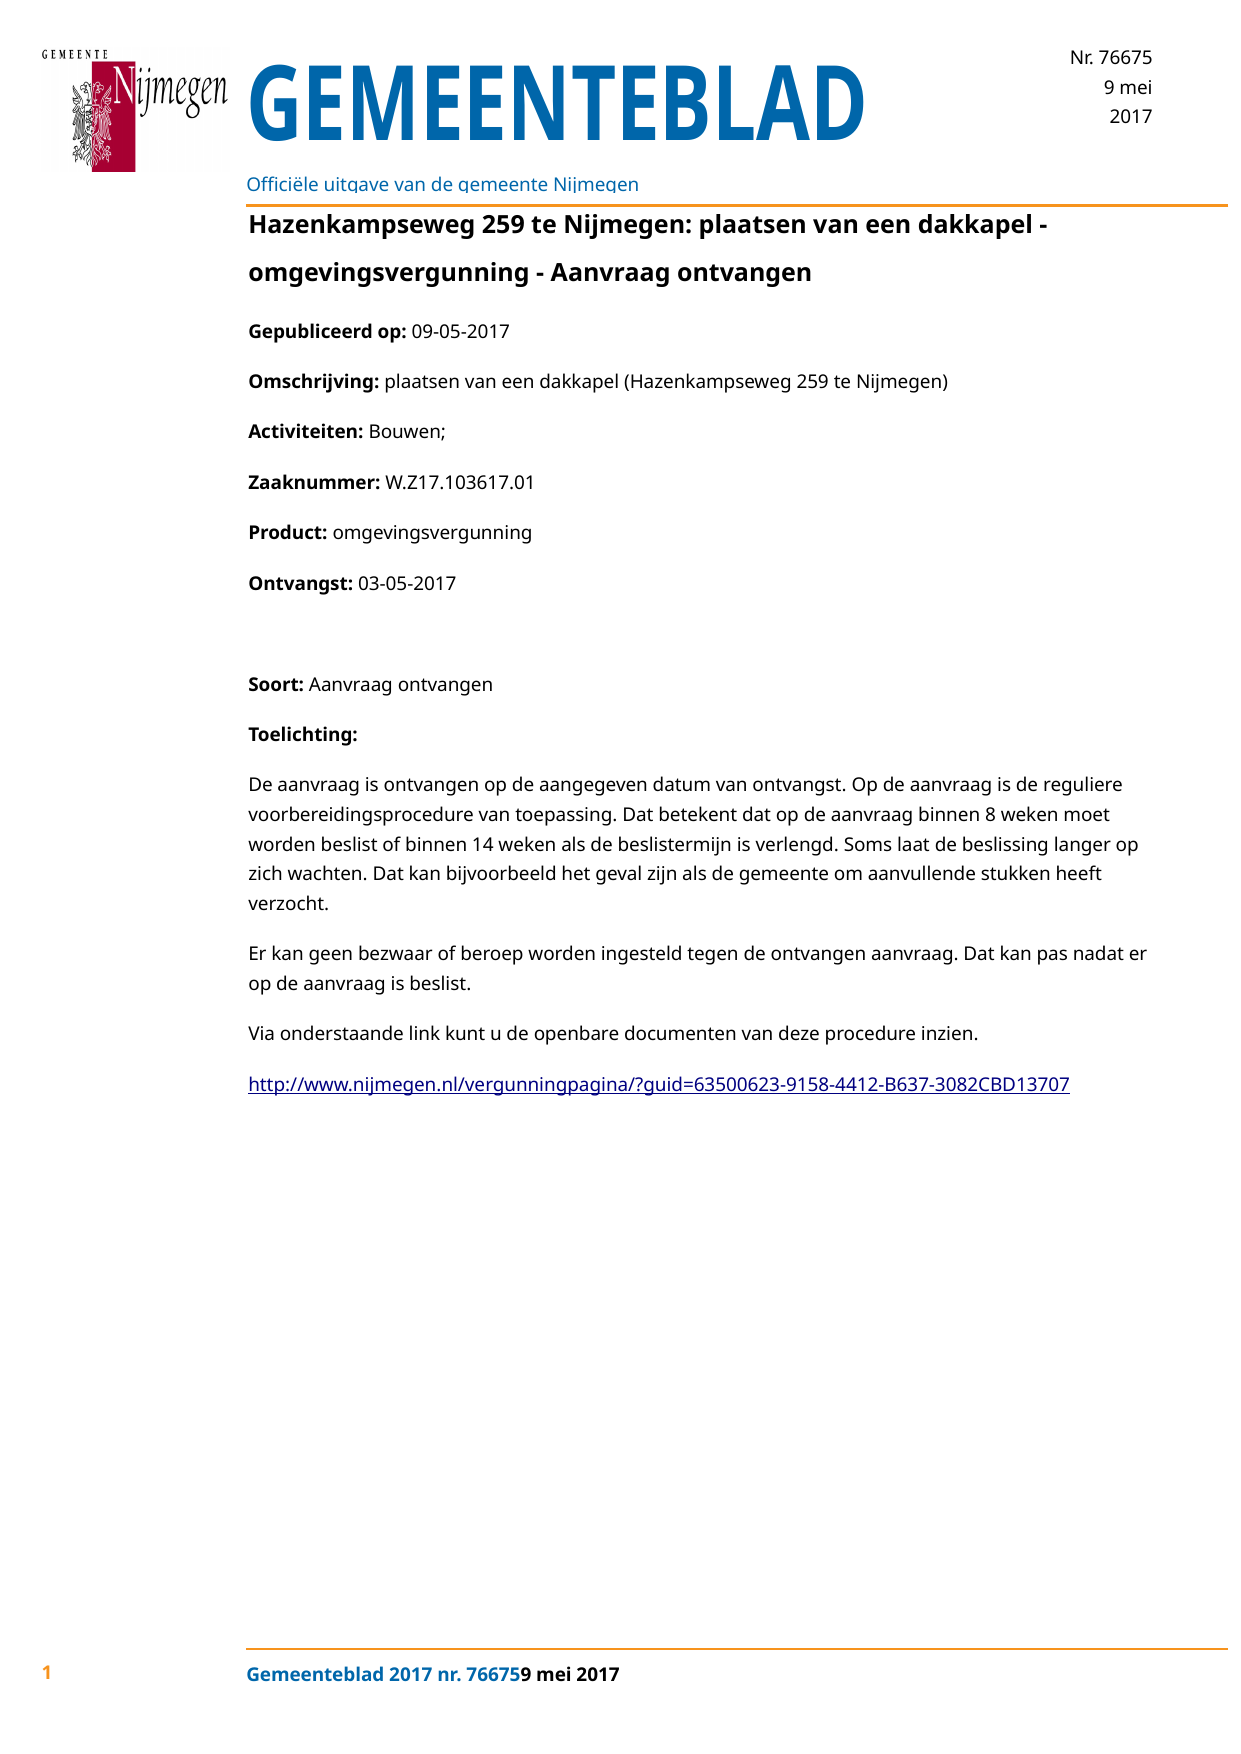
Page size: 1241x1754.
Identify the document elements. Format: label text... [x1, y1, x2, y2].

text Via onderstaande link kunt u de openbare documenten van deze procedure inzien. [248, 1020, 1152, 1046]
text Ontvangst: 03-05-2017 [248, 570, 1152, 596]
text Gepubliceerd op: 09-05-2017 [248, 318, 1152, 344]
text Product: omgevingsvergunning [248, 519, 1152, 545]
text De aanvraag is ontvangen op de aangegeven datum van ontvangst. Op de aanvraag is de reguliere voorbereidingsprocedure van toepassing. Dat betekent dat op de aanvraag binnen 8 weken moet worden beslist of binnen 14 weken als de beslistermijn is verlengd. Soms laat de beslissing langer op zich wachten. Dat kan bijvoorbeeld het geval zijn als de gemeente om aanvullende stukken heeft verzocht. [248, 772, 1152, 916]
text Activiteiten: Bouwen; [248, 419, 1152, 444]
text Toelichting: [248, 721, 1152, 747]
text http://www.nijmegen.nl/vergunningpagina/?guid=63500623-9158-4412-B637-3082CBD13707 [248, 1071, 1152, 1097]
picture [41, 47, 231, 172]
text Omschrijving: plaatsen van een dakkapel (Hazenkampseweg 259 te Nijmegen) [248, 368, 1152, 394]
text Zaaknummer: W.Z17.103617.01 [248, 469, 1152, 495]
text Soort: Aanvraag ontvangen [248, 671, 1152, 697]
text Hazenkampseweg 259 te Nijmegen: plaatsen van een dakkapel - omgevingsvergunning - Aanvraag ontvangen [248, 207, 1152, 288]
text Er kan geen bezwaar of beroep worden ingesteld tegen de ontvangen aanvraag. Dat kan pas nadat er op de aanvraag is beslist. [248, 940, 1152, 996]
